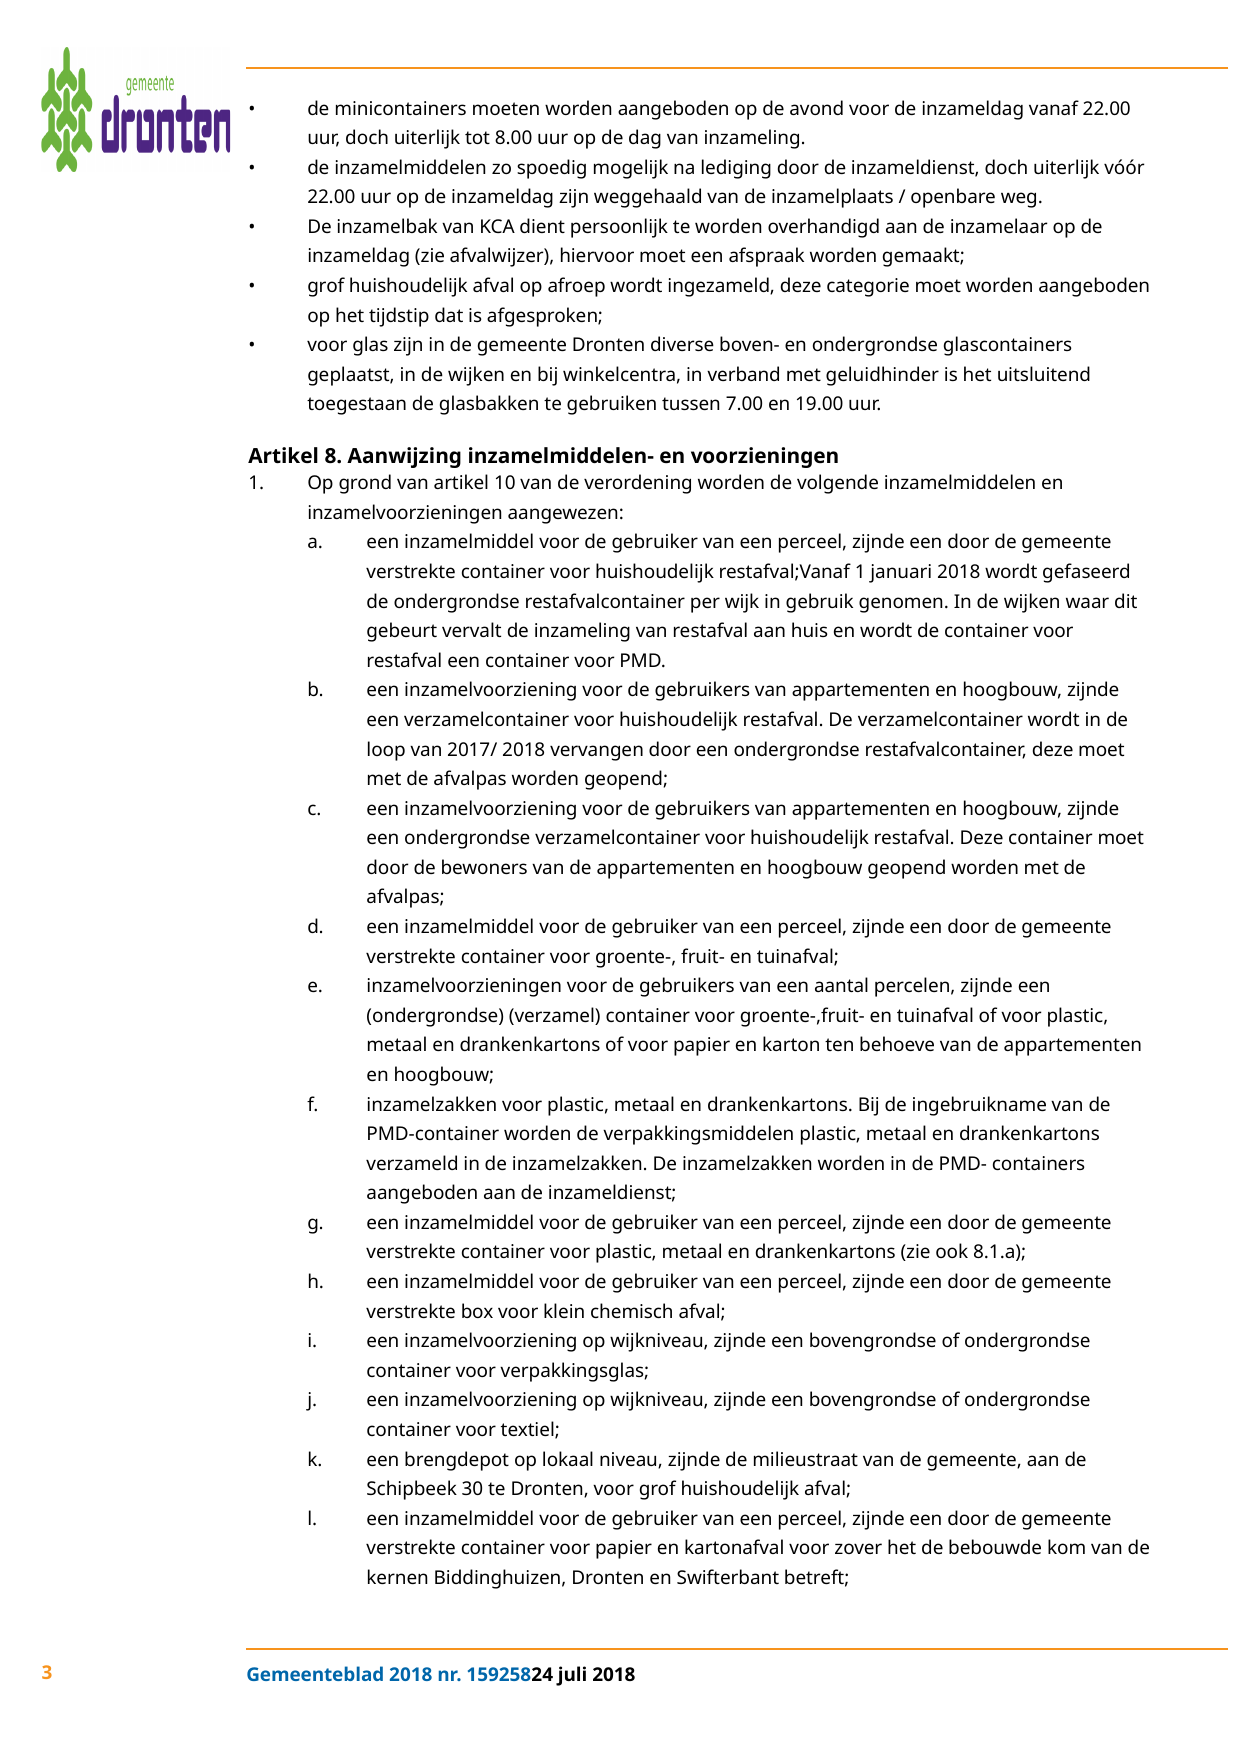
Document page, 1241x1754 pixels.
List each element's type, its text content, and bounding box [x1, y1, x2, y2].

list De inzamelbak van KCA dient persoonlijk te worden overhandigd aan de inzamelaar op de inzameldag (zie afvalwijzer), hiervoor moet een afspraak worden gemaakt; [248, 213, 1152, 268]
text Artikel 8. Aanwijzing inzamelmiddelen- en voorzieningen [248, 441, 1152, 469]
list voor glas zijn in de gemeente Dronten diverse boven- en ondergrondse glascontainers geplaatst, in de wijken en bij winkelcentra, in verband met geluidhinder is het uitsluitend toegestaan de glasbakken te gebruiken tussen 7.00 en 19.00 uur. [248, 331, 1152, 416]
list een inzamelmiddel voor de gebruiker van een perceel, zijnde een door de gemeente verstrekte container voor plastic, metaal en drankenkartons (zie ook 8.1.a); [307, 1209, 1152, 1264]
list inzamelvoorzieningen voor de gebruikers van een aantal percelen, zijnde een (ondergrondse) (verzamel) container voor groente-,fruit- en tuinafval of voor plastic, metaal en drankenkartons of voor papier en karton ten behoeve van de appartementen en hoogbouw; [307, 972, 1152, 1087]
list een inzamelvoorziening voor de gebruikers van appartementen en hoogbouw, zijnde een ondergrondse verzamelcontainer voor huishoudelijk restafval. Deze container moet door de bewoners van de appartementen en hoogbouw geopend worden met de afvalpas; [307, 795, 1152, 909]
list de minicontainers moeten worden aangeboden op de avond voor de inzameldag vanaf 22.00 uur, doch uiterlijk tot 8.00 uur op de dag van inzameling. [248, 95, 1152, 150]
list inzamelzakken voor plastic, metaal en drankenkartons. Bij de ingebruikname van de PMD-container worden de verpakkingsmiddelen plastic, metaal en drankenkartons verzameld in de inzamelzakken. De inzamelzakken worden in de PMD- containers aangeboden aan de inzameldienst; [307, 1091, 1152, 1205]
list een inzamelvoorziening op wijkniveau, zijnde een bovengrondse of ondergrondse container voor verpakkingsglas; [307, 1327, 1152, 1383]
list een inzamelmiddel voor de gebruiker van een perceel, zijnde een door de gemeente verstrekte container voor huishoudelijk restafval;Vanaf 1 januari 2018 wordt gefaseerd de ondergrondse restafvalcontainer per wijk in gebruik genomen. In de wijken waar dit gebeurt vervalt de inzameling van restafval aan huis en wordt de container voor restafval een container voor PMD. [307, 529, 1152, 673]
list een inzamelmiddel voor de gebruiker van een perceel, zijnde een door de gemeente verstrekte box voor klein chemisch afval; [307, 1268, 1152, 1323]
list een inzamelvoorziening voor de gebruikers van appartementen en hoogbouw, zijnde een verzamelcontainer voor huishoudelijk restafval. De verzamelcontainer wordt in de loop van 2017/ 2018 vervangen door een ondergrondse restafvalcontainer, deze moet met de afvalpas worden geopend; [307, 677, 1152, 791]
list de inzamelmiddelen zo spoedig mogelijk na lediging door de inzameldienst, doch uiterlijk vóór 22.00 uur op de inzameldag zijn weggehaald van de inzamelplaats / openbare weg. [248, 154, 1152, 209]
list een inzamelmiddel voor de gebruiker van een perceel, zijnde een door de gemeente verstrekte container voor groente-, fruit- en tuinafval; [307, 913, 1152, 968]
list een inzamelvoorziening op wijkniveau, zijnde een bovengrondse of ondergrondse container voor textiel; [307, 1387, 1152, 1442]
list een brengdepot op lokaal niveau, zijnde de milieustraat van de gemeente, aan de Schipbeek 30 te Dronten, voor grof huishoudelijk afval; [307, 1446, 1152, 1501]
list Op grond van artikel 10 van de verordening worden de volgende inzamelmiddelen en inzamelvoorzieningen aangewezen: [248, 469, 1152, 525]
list grof huishoudelijk afval op afroep wordt ingezameld, deze categorie moet worden aangeboden op het tijdstip dat is afgesproken; [248, 272, 1152, 328]
list een inzamelmiddel voor de gebruiker van een perceel, zijnde een door de gemeente verstrekte container voor papier en kartonafval voor zover het de bebouwde kom van de kernen Biddinghuizen, Dronten en Swifterbant betreft; [307, 1505, 1152, 1590]
picture [41, 47, 231, 172]
